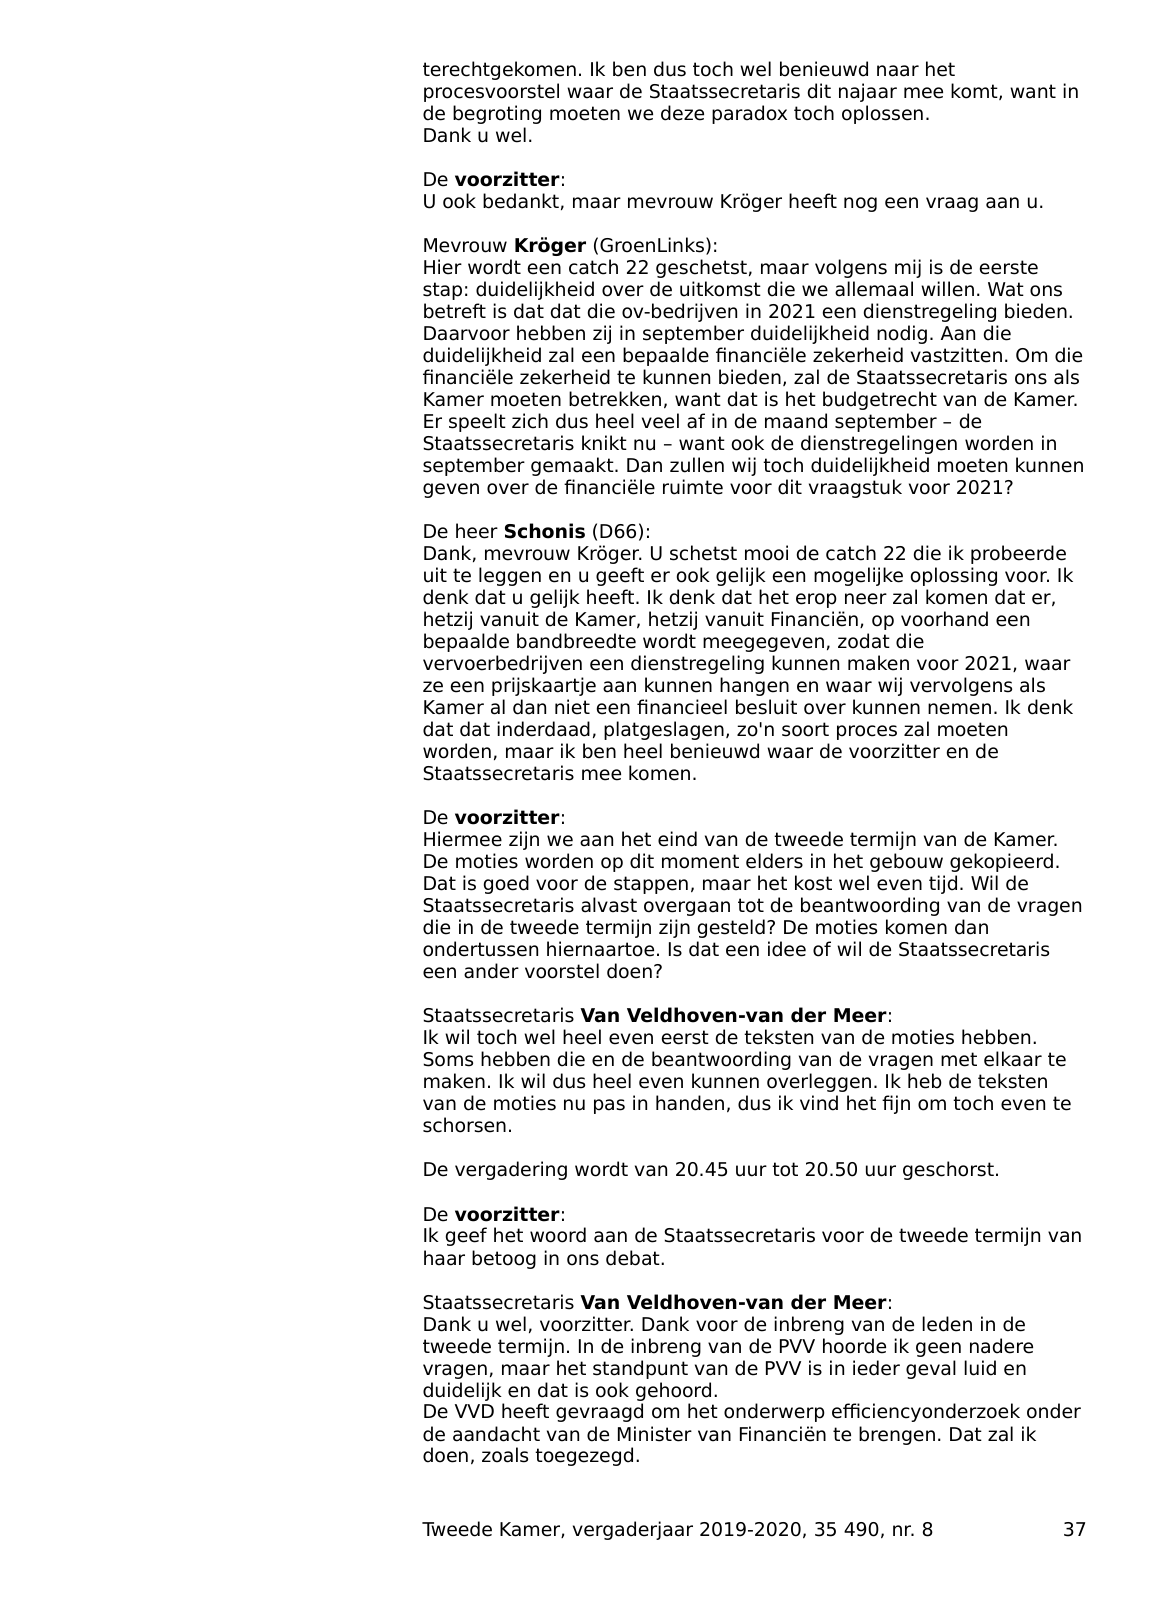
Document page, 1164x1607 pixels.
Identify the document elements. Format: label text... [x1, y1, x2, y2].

text Ik geef het woord aan de Staatssecretaris voor de tweede termijn van haar betoog in ons debat. [422, 1225, 1087, 1269]
text U ook bedankt, maar mevrouw Kröger heeft nog een vraag aan u. [422, 191, 1087, 213]
text Mevrouw Kröger (GroenLinks): [422, 235, 1087, 257]
text Dank u wel, voorzitter. Dank voor de inbreng van de leden in de tweede termijn. In de inbreng van de PVV hoorde ik geen nadere vragen, maar het standpunt van de PVV is in ieder geval luid en duidelijk en dat is ook gehoord. [422, 1313, 1087, 1401]
text De voorzitter: [422, 1203, 1087, 1225]
text Ik wil toch wel heel even eerst de teksten van de moties hebben. Soms hebben die en de beantwoording van de vragen met elkaar te maken. Ik wil dus heel even kunnen overleggen. Ik heb de teksten van de moties nu pas in handen, dus ik vind het fijn om toch even te schorsen. [422, 1027, 1087, 1137]
text Staatssecretaris Van Veldhoven-van der Meer: [422, 1292, 1087, 1313]
text De VVD heeft gevraagd om het onderwerp efficiencyonderzoek onder de aandacht van de Minister van Financiën te brengen. Dat zal ik doen, zoals toegezegd. [422, 1401, 1087, 1467]
text Dank, mevrouw Kröger. U schetst mooi de catch 22 die ik probeerde uit te leggen en u geeft er ook gelijk een mogelijke oplossing voor. Ik denk dat u gelijk heeft. Ik denk dat het erop neer zal komen dat er, hetzij vanuit de Kamer, hetzij vanuit Financiën, op voorhand een bepaalde bandbreedte wordt meegegeven, zodat die vervoerbedrijven een dienstregeling kunnen maken voor 2021, waar ze een prijskaartje aan kunnen hangen en waar wij vervolgens als Kamer al dan niet een financieel besluit over kunnen nemen. Ik denk dat dat inderdaad, platgeslagen, zo'n soort proces zal moeten worden, maar ik ben heel benieuwd waar de voorzitter en de Staatssecretaris mee komen. [422, 543, 1087, 785]
text terechtgekomen. Ik ben dus toch wel benieuwd naar het procesvoorstel waar de Staatssecretaris dit najaar mee komt, want in de begroting moeten we deze paradox toch oplossen. [422, 59, 1087, 125]
text Dank u wel. [422, 125, 1087, 147]
text De voorzitter: [422, 169, 1087, 191]
text Hier wordt een catch 22 geschetst, maar volgens mij is de eerste stap: duidelijkheid over de uitkomst die we allemaal willen. Wat ons betreft is dat dat die ov-bedrijven in 2021 een dienstregeling bieden. Daarvoor hebben zij in september duidelijkheid nodig. Aan die duidelijkheid zal een bepaalde financiële zekerheid vastzitten. Om die financiële zekerheid te kunnen bieden, zal de Staatssecretaris ons als Kamer moeten betrekken, want dat is het budgetrecht van de Kamer. Er speelt zich dus heel veel af in de maand september – de Staatssecretaris knikt nu – want ook de dienstregelingen worden in september gemaakt. Dan zullen wij toch duidelijkheid moeten kunnen geven over de financiële ruimte voor dit vraagstuk voor 2021? [422, 257, 1087, 499]
text Hiermee zijn we aan het eind van de tweede termijn van de Kamer. De moties worden op dit moment elders in het gebouw gekopieerd. Dat is goed voor de stappen, maar het kost wel even tijd. Wil de Staatssecretaris alvast overgaan tot de beantwoording van de vragen die in de tweede termijn zijn gesteld? De moties komen dan ondertussen hiernaartoe. Is dat een idee of wil de Staatssecretaris een ander voorstel doen? [422, 829, 1087, 983]
text De heer Schonis (D66): [422, 521, 1087, 543]
text De vergadering wordt van 20.45 uur tot 20.50 uur geschorst. [422, 1159, 1087, 1181]
text De voorzitter: [422, 807, 1087, 829]
text Staatssecretaris Van Veldhoven-van der Meer: [422, 1005, 1087, 1027]
